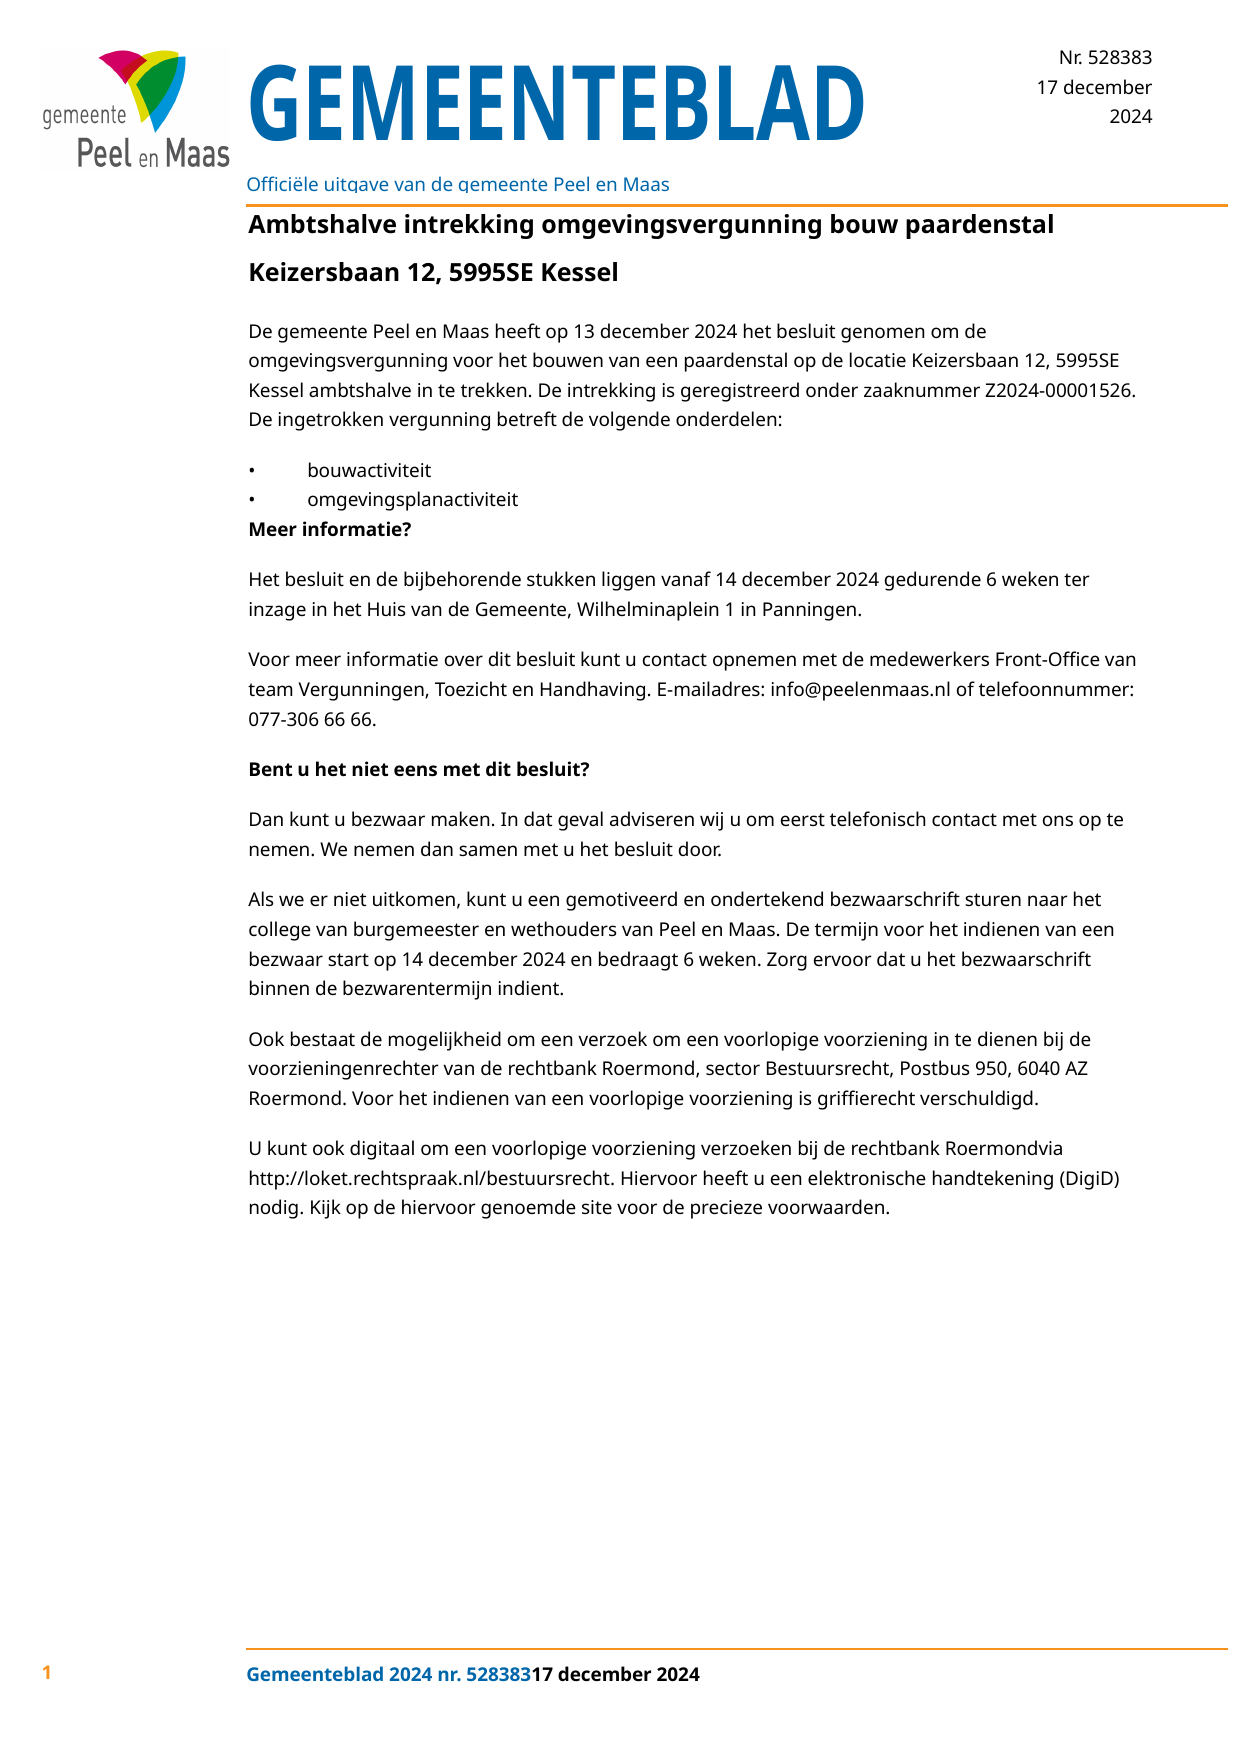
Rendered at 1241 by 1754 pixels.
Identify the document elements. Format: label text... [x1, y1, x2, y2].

text Dan kunt u bezwaar maken. In dat geval adviseren wij u om eerst telefonisch contact met ons op te nemen. We nemen dan samen met u het besluit door. [248, 807, 1152, 862]
text Als we er niet uitkomen, kunt u een gemotiveerd en ondertekend bezwaarschrift sturen naar het college van burgemeester en wethouders van Peel en Maas. De termijn voor het indienen van een bezwaar start op 14 december 2024 en bedraagt 6 weken. Zorg ervoor dat u het bezwaarschrift binnen de bezwarentermijn indient. [248, 887, 1152, 1001]
text Meer informatie? [248, 516, 1152, 542]
picture [41, 47, 231, 172]
text De gemeente Peel en Maas heeft op 13 december 2024 het besluit genomen om de omgevingsvergunning voor het bouwen van een paardenstal op de locatie Keizersbaan 12, 5995SE Kessel ambtshalve in te trekken. De intrekking is geregistreerd onder zaaknummer Z2024-00001526. De ingetrokken vergunning betreft de volgende onderdelen: [248, 318, 1152, 432]
text Ambtshalve intrekking omgevingsvergunning bouw paardenstal Keizersbaan 12, 5995SE Kessel [248, 207, 1152, 288]
text U kunt ook digitaal om een voorlopige voorziening verzoeken bij de rechtbank Roermondvia http://loket.rechtspraak.nl/bestuursrecht. Hiervoor heeft u een elektronische handtekening (DigiD) nodig. Kijk op de hiervoor genoemde site voor de precieze voorwaarden. [248, 1135, 1152, 1220]
list bouwactiviteit [248, 457, 1152, 483]
text Bent u het niet eens met dit besluit? [248, 756, 1152, 782]
text Het besluit en de bijbehorende stukken liggen vanaf 14 december 2024 gedurende 6 weken ter inzage in het Huis van de Gemeente, Wilhelminaplein 1 in Panningen. [248, 567, 1152, 622]
text Ook bestaat de mogelijkheid om een verzoek om een voorlopige voorziening in te dienen bij de voorzieningenrechter van de rechtbank Roermond, sector Bestuursrecht, Postbus 950, 6040 AZ Roermond. Voor het indienen van een voorlopige voorziening is griffierecht verschuldigd. [248, 1026, 1152, 1111]
list omgevingsplanactiviteit [248, 487, 1152, 512]
text Voor meer informatie over dit besluit kunt u contact opnemen met de medewerkers Front-Office van team Vergunningen, Toezicht en Handhaving. E-mailadres: info@peelenmaas.nl of telefoonnummer: 077-306 66 66. [248, 647, 1152, 732]
